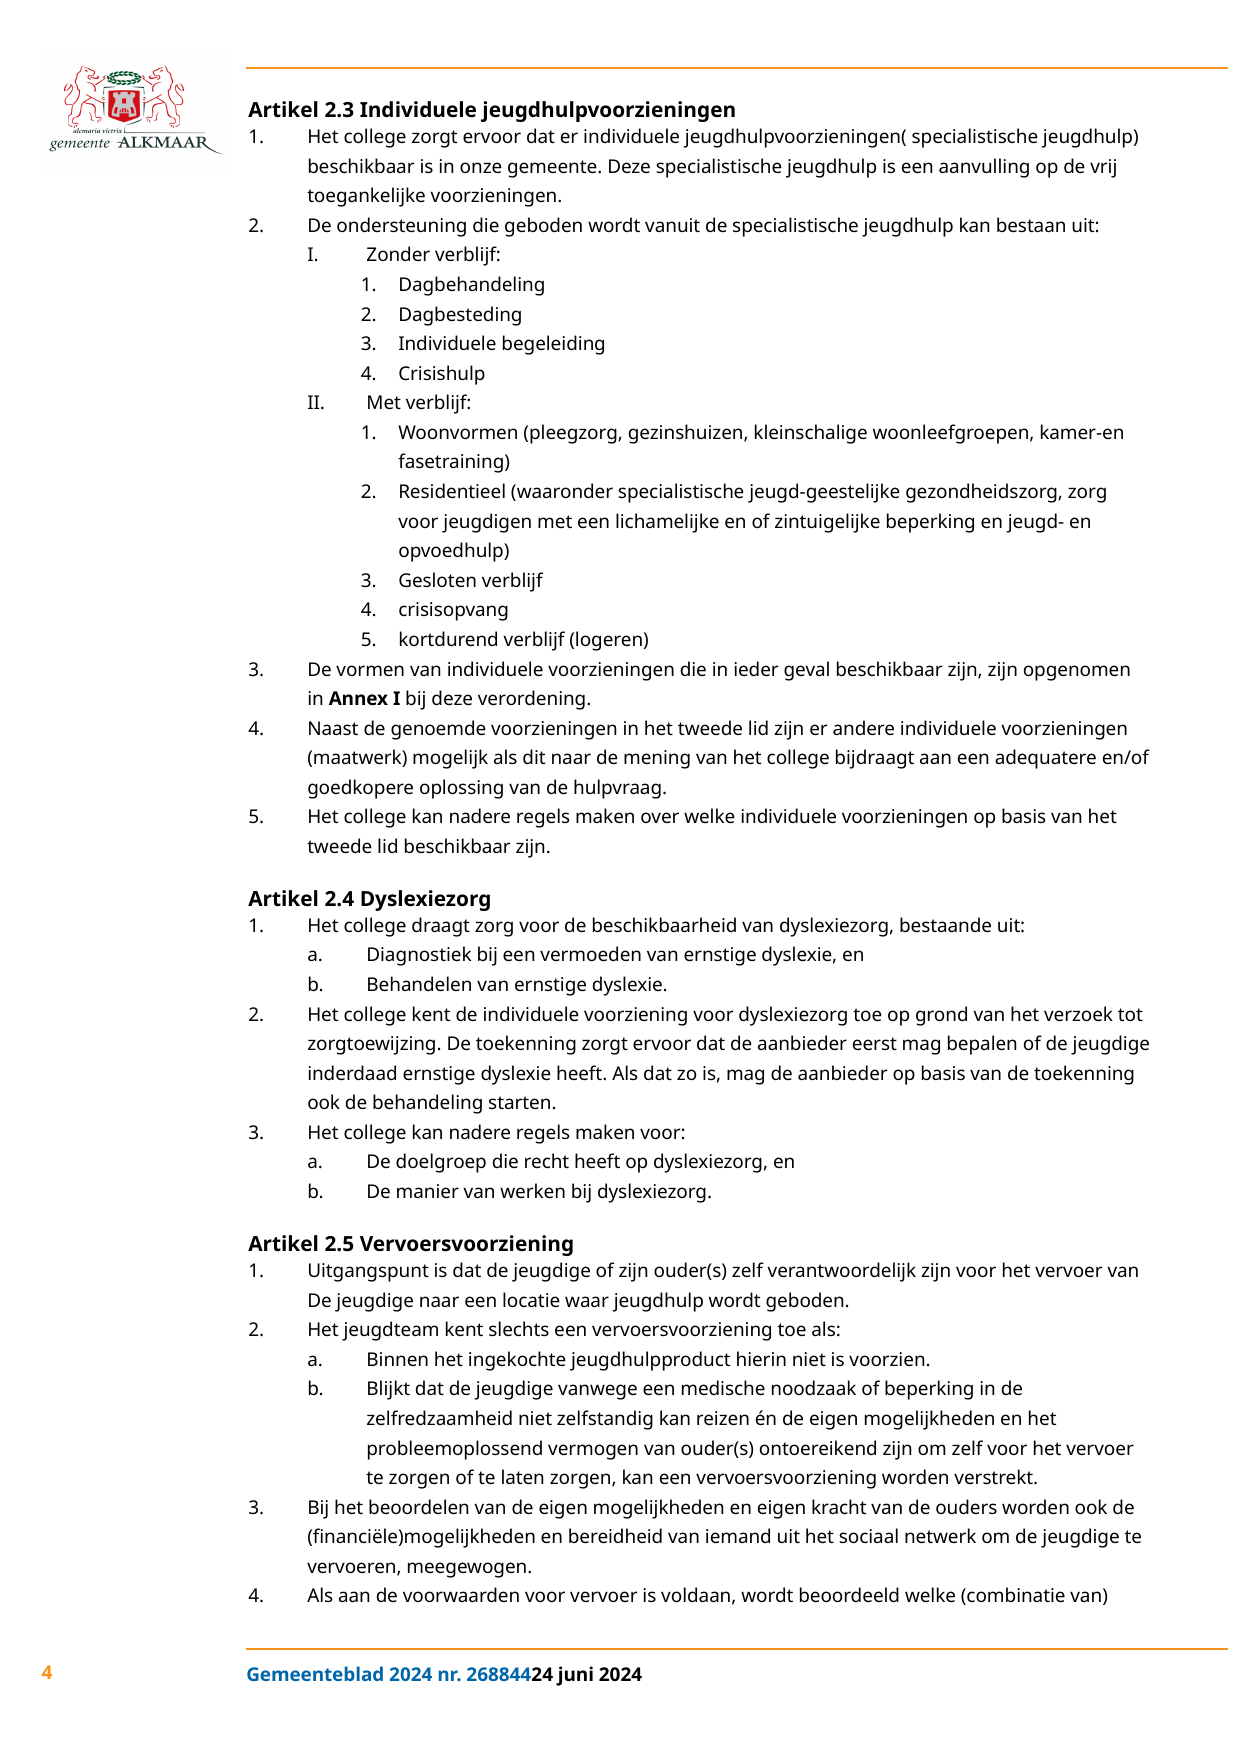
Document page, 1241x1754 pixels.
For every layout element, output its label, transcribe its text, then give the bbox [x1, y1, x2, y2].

list Het college kan nadere regels maken voor: [248, 1119, 1152, 1145]
list Het college draagt zorg voor de beschikbaarheid van dyslexiezorg, bestaande uit: [248, 912, 1152, 938]
list Blijkt dat de jeugdige vanwege een medische noodzaak of beperking in de zelfredzaamheid niet zelfstandig kan reizen én de eigen mogelijkheden en het probleemoplossend vermogen van ouder(s) ontoereikend zijn om zelf voor het vervoer te zorgen of te laten zorgen, kan een vervoersvoorziening worden verstrekt. [307, 1376, 1152, 1490]
list Behandelen van ernstige dyslexie. [307, 971, 1152, 997]
list Woonvormen (pleegzorg, gezinshuizen, kleinschalige woonleefgroepen, kamer-en fasetraining) [361, 419, 1152, 474]
list Het jeugdteam kent slechts een vervoersvoorziening toe als: [248, 1316, 1152, 1342]
list Uitgangspunt is dat de jeugdige of zijn ouder(s) zelf verantwoordelijk zijn voor het vervoer van [248, 1257, 1152, 1283]
list crisisopvang [361, 597, 1152, 622]
list Het college kent de individuele voorziening voor dyslexiezorg toe op grond van het verzoek tot zorgtoewijzing. De toekenning zorgt ervoor dat de aanbieder eerst mag bepalen of de jeugdige inderdaad ernstige dyslexie heeft. Als dat zo is, mag de aanbieder op basis van de toekenning ook de behandeling starten. [248, 1001, 1152, 1115]
list De ondersteuning die geboden wordt vanuit de specialistische jeugdhulp kan bestaan uit: [248, 212, 1152, 238]
list Dagbesteding [361, 301, 1152, 326]
list De manier van werken bij dyslexiezorg. [307, 1178, 1152, 1204]
list Diagnostiek bij een vermoeden van ernstige dyslexie, en [307, 942, 1152, 967]
list Als aan de voorwaarden voor vervoer is voldaan, wordt beoordeeld welke (combinatie van) [248, 1583, 1152, 1608]
list Binnen het ingekochte jeugdhulpproduct hierin niet is voorzien. [307, 1346, 1152, 1372]
text Artikel 2.3 Individuele jeugdhulpvoorzieningen [248, 95, 1152, 123]
list Crisishulp [361, 360, 1152, 386]
list Individuele begeleiding [361, 330, 1152, 356]
list Residentieel (waaronder specialistische jeugd-geestelijke gezondheidszorg, zorg voor jeugdigen met een lichamelijke en of zintuigelijke beperking en jeugd- en opvoedhulp) [361, 478, 1152, 563]
list Met verblijf: [307, 389, 1152, 415]
list Gesloten verblijf [361, 567, 1152, 593]
text Artikel 2.5 Vervoersvoorziening [248, 1229, 1152, 1257]
list Het college kan nadere regels maken over welke individuele voorzieningen op basis van het tweede lid beschikbaar zijn. [248, 804, 1152, 859]
list De vormen van individuele voorzieningen die in ieder geval beschikbaar zijn, zijn opgenomen in Annex I bij deze verordening. [248, 656, 1152, 711]
list De jeugdige naar een locatie waar jeugdhulp wordt geboden. [248, 1287, 1152, 1312]
list Het college zorgt ervoor dat er individuele jeugdhulpvoorzieningen( specialistische jeugdhulp) beschikbaar is in onze gemeente. Deze specialistische jeugdhulp is een aanvulling op de vrij toegankelijke voorzieningen. [248, 123, 1152, 208]
list Bij het beoordelen van de eigen mogelijkheden en eigen kracht van de ouders worden ook de (financiële)mogelijkheden en bereidheid van iemand uit het sociaal netwerk om de jeugdige te vervoeren, meegewogen. [248, 1494, 1152, 1579]
list kortdurend verblijf (logeren) [361, 626, 1152, 652]
picture [41, 47, 231, 172]
list Zonder verblijf: [307, 242, 1152, 267]
list De doelgroep die recht heeft op dyslexiezorg, en [307, 1149, 1152, 1174]
list Naast de genoemde voorzieningen in het tweede lid zijn er andere individuele voorzieningen (maatwerk) mogelijk als dit naar de mening van het college bijdraagt aan een adequatere en/of goedkopere oplossing van de hulpvraag. [248, 715, 1152, 800]
list Dagbehandeling [361, 271, 1152, 297]
text Artikel 2.4 Dyslexiezorg [248, 884, 1152, 912]
